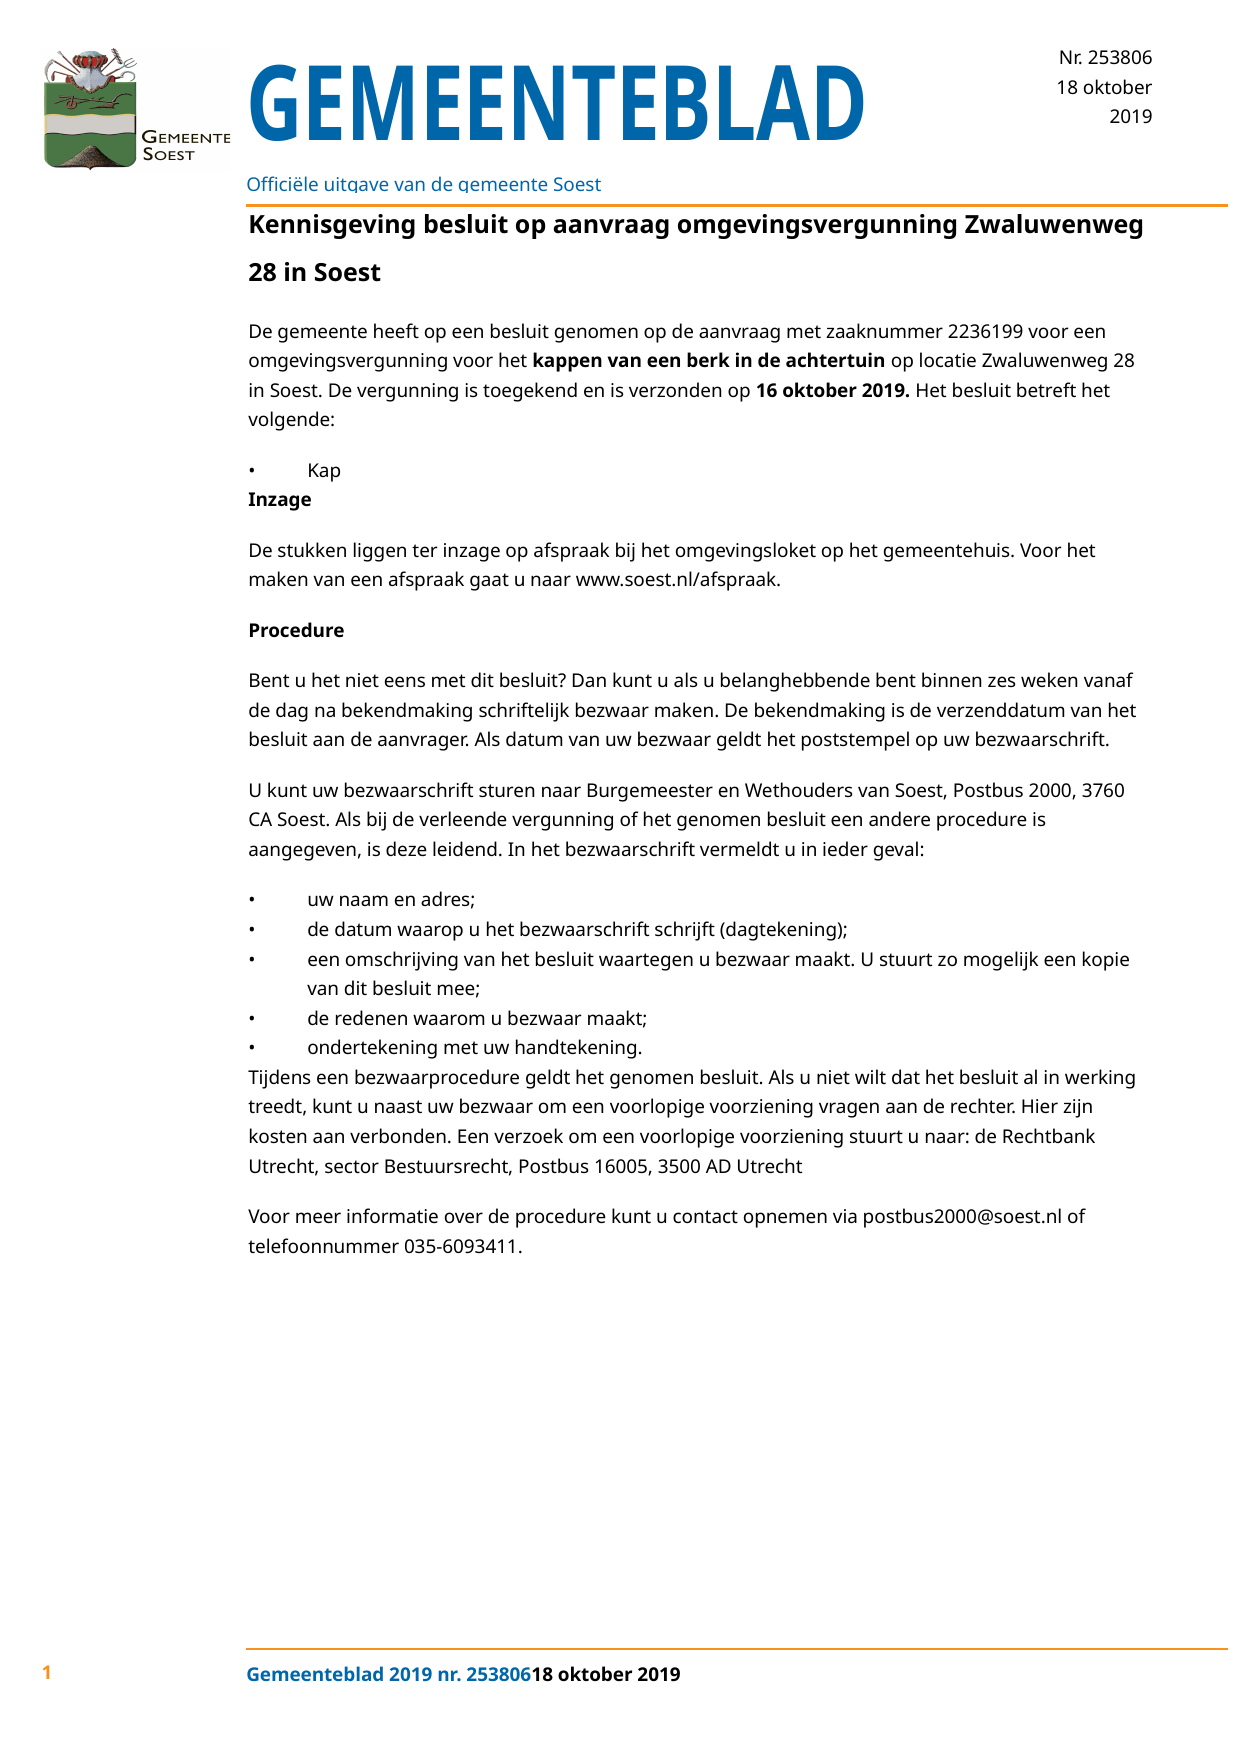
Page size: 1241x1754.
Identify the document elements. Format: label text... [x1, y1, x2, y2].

text Procedure [248, 617, 1152, 643]
list uw naam en adres; [248, 887, 1152, 912]
list Kap [248, 457, 1152, 483]
text U kunt uw bezwaarschrift sturen naar Burgemeester en Wethouders van Soest, Postbus 2000, 3760 CA Soest. Als bij de verleende vergunning of het genomen besluit een andere procedure is aangegeven, is deze leidend. In het bezwaarschrift vermeldt u in ieder geval: [248, 777, 1152, 862]
text Voor meer informatie over de procedure kunt u contact opnemen via postbus2000@soest.nl of telefoonnummer 035-6093411. [248, 1203, 1152, 1259]
list een omschrijving van het besluit waartegen u bezwaar maakt. U stuurt zo mogelijk een kopie van dit besluit mee; [248, 946, 1152, 1001]
text Tijdens een bezwaarprocedure geldt het genomen besluit. Als u niet wilt dat het besluit al in werking treedt, kunt u naast uw bezwaar om een voorlopige voorziening vragen aan de rechter. Hier zijn kosten aan verbonden. Een verzoek om een voorlopige voorziening stuurt u naar: de Rechtbank Utrecht, sector Bestuursrecht, Postbus 16005, 3500 AD Utrecht [248, 1064, 1152, 1179]
text De gemeente heeft op een besluit genomen op de aanvraag met zaaknummer 2236199 voor een omgevingsvergunning voor het kappen van een berk in de achtertuin op locatie Zwaluwenweg 28 in Soest. De vergunning is toegekend en is verzonden op 16 oktober 2019. Het besluit betreft het volgende: [248, 318, 1152, 432]
list de redenen waarom u bezwaar maakt; [248, 1005, 1152, 1031]
list de datum waarop u het bezwaarschrift schrijft (dagtekening); [248, 916, 1152, 942]
text Kennisgeving besluit op aanvraag omgevingsvergunning Zwaluwenweg 28 in Soest [248, 207, 1152, 288]
text Inzage [248, 487, 1152, 512]
list ondertekening met uw handtekening. [248, 1034, 1152, 1060]
picture [41, 47, 231, 172]
text De stukken liggen ter inzage op afspraak bij het omgevingsloket op het gemeentehuis. Voor het maken van een afspraak gaat u naar www.soest.nl/afspraak. [248, 537, 1152, 592]
text Bent u het niet eens met dit besluit? Dan kunt u als u belanghebbende bent binnen zes weken vanaf de dag na bekendmaking schriftelijk bezwaar maken. De bekendmaking is de verzenddatum van het besluit aan de aanvrager. Als datum van uw bezwaar geldt het poststempel op uw bezwaarschrift. [248, 667, 1152, 752]
